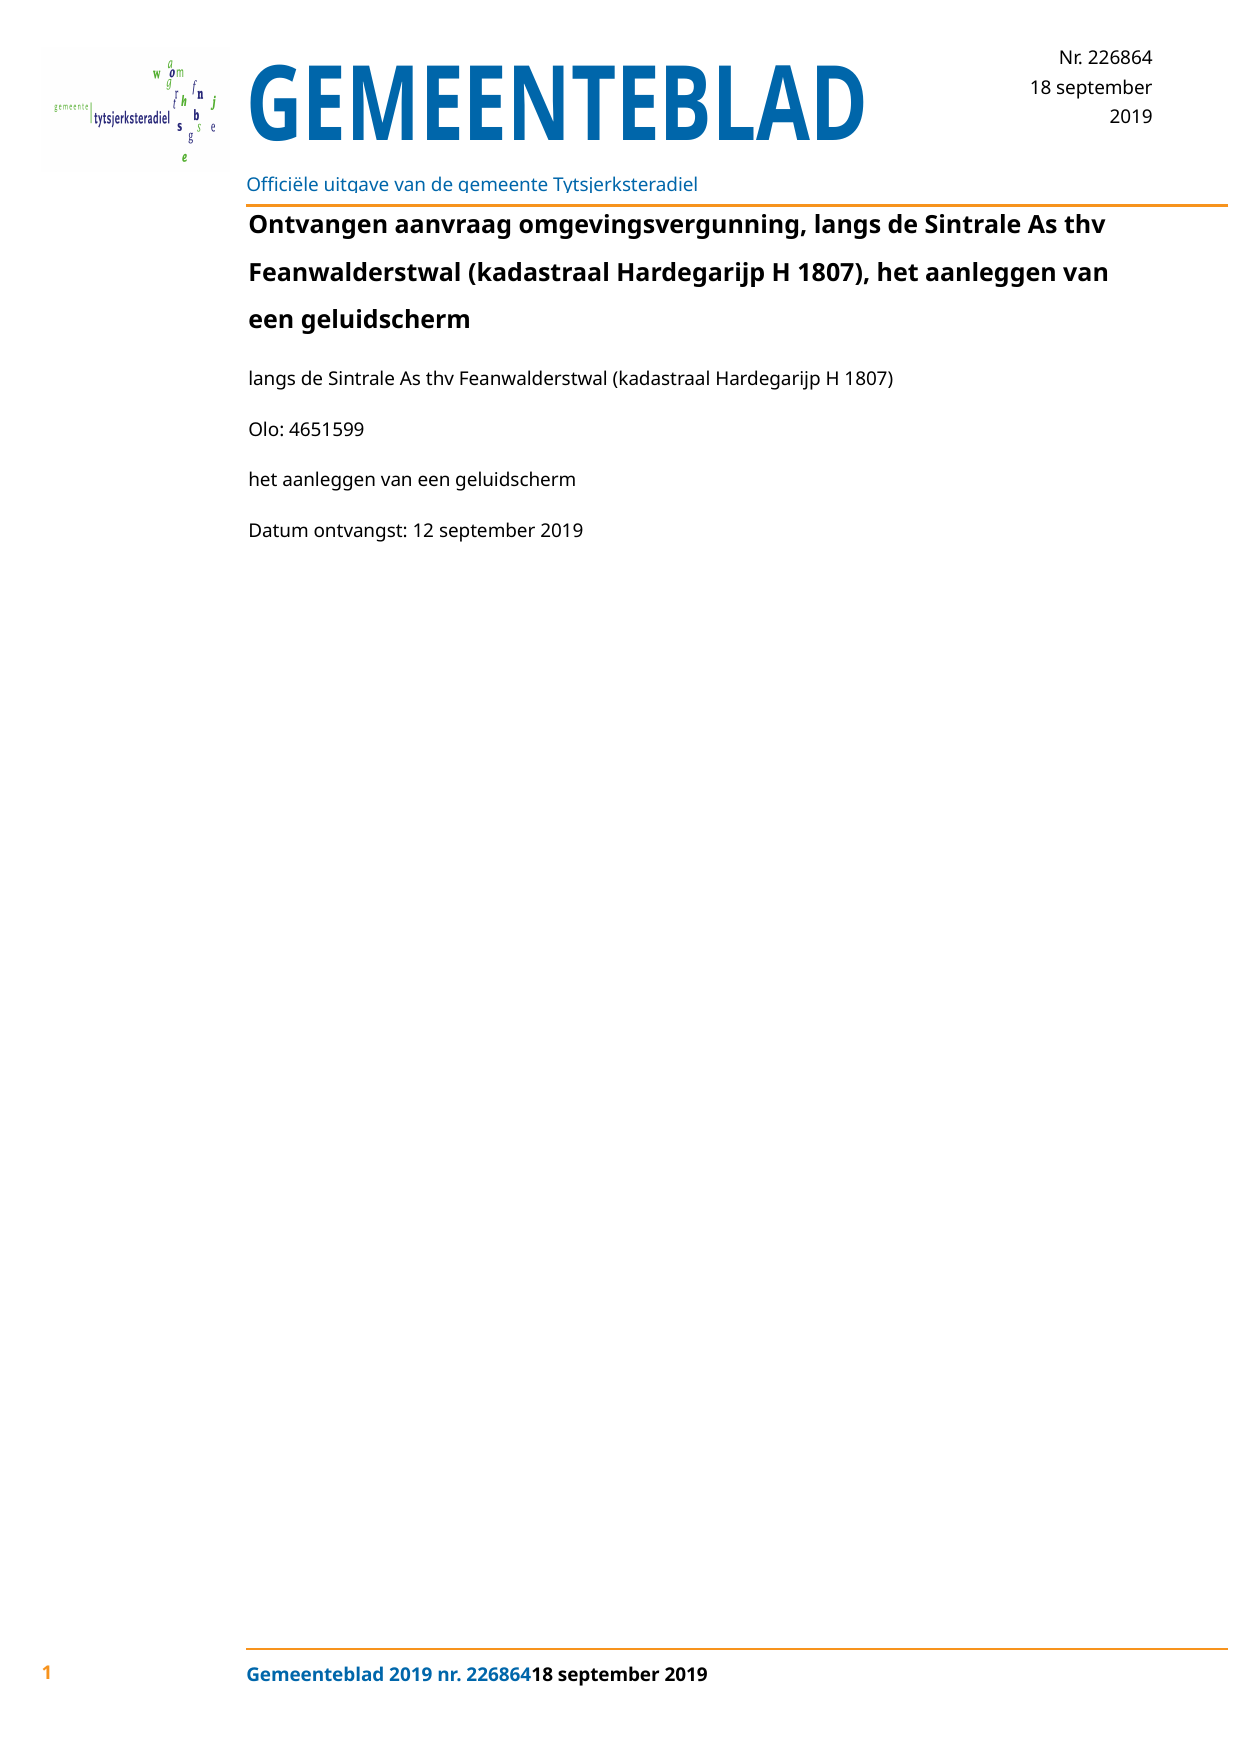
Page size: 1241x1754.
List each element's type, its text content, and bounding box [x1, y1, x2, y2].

text het aanleggen van een geluidscherm [248, 466, 1152, 492]
text Olo: 4651599 [248, 416, 1152, 442]
picture [41, 47, 231, 172]
text langs de Sintrale As thv Feanwalderstwal (kadastraal Hardegarijp H 1807) [248, 366, 1152, 391]
text Ontvangen aanvraag omgevingsvergunning, langs de Sintrale As thv Feanwalderstwal (kadastraal Hardegarijp H 1807), het aanleggen van een geluidscherm [248, 207, 1152, 336]
text Datum ontvangst: 12 september 2019 [248, 517, 1152, 542]
